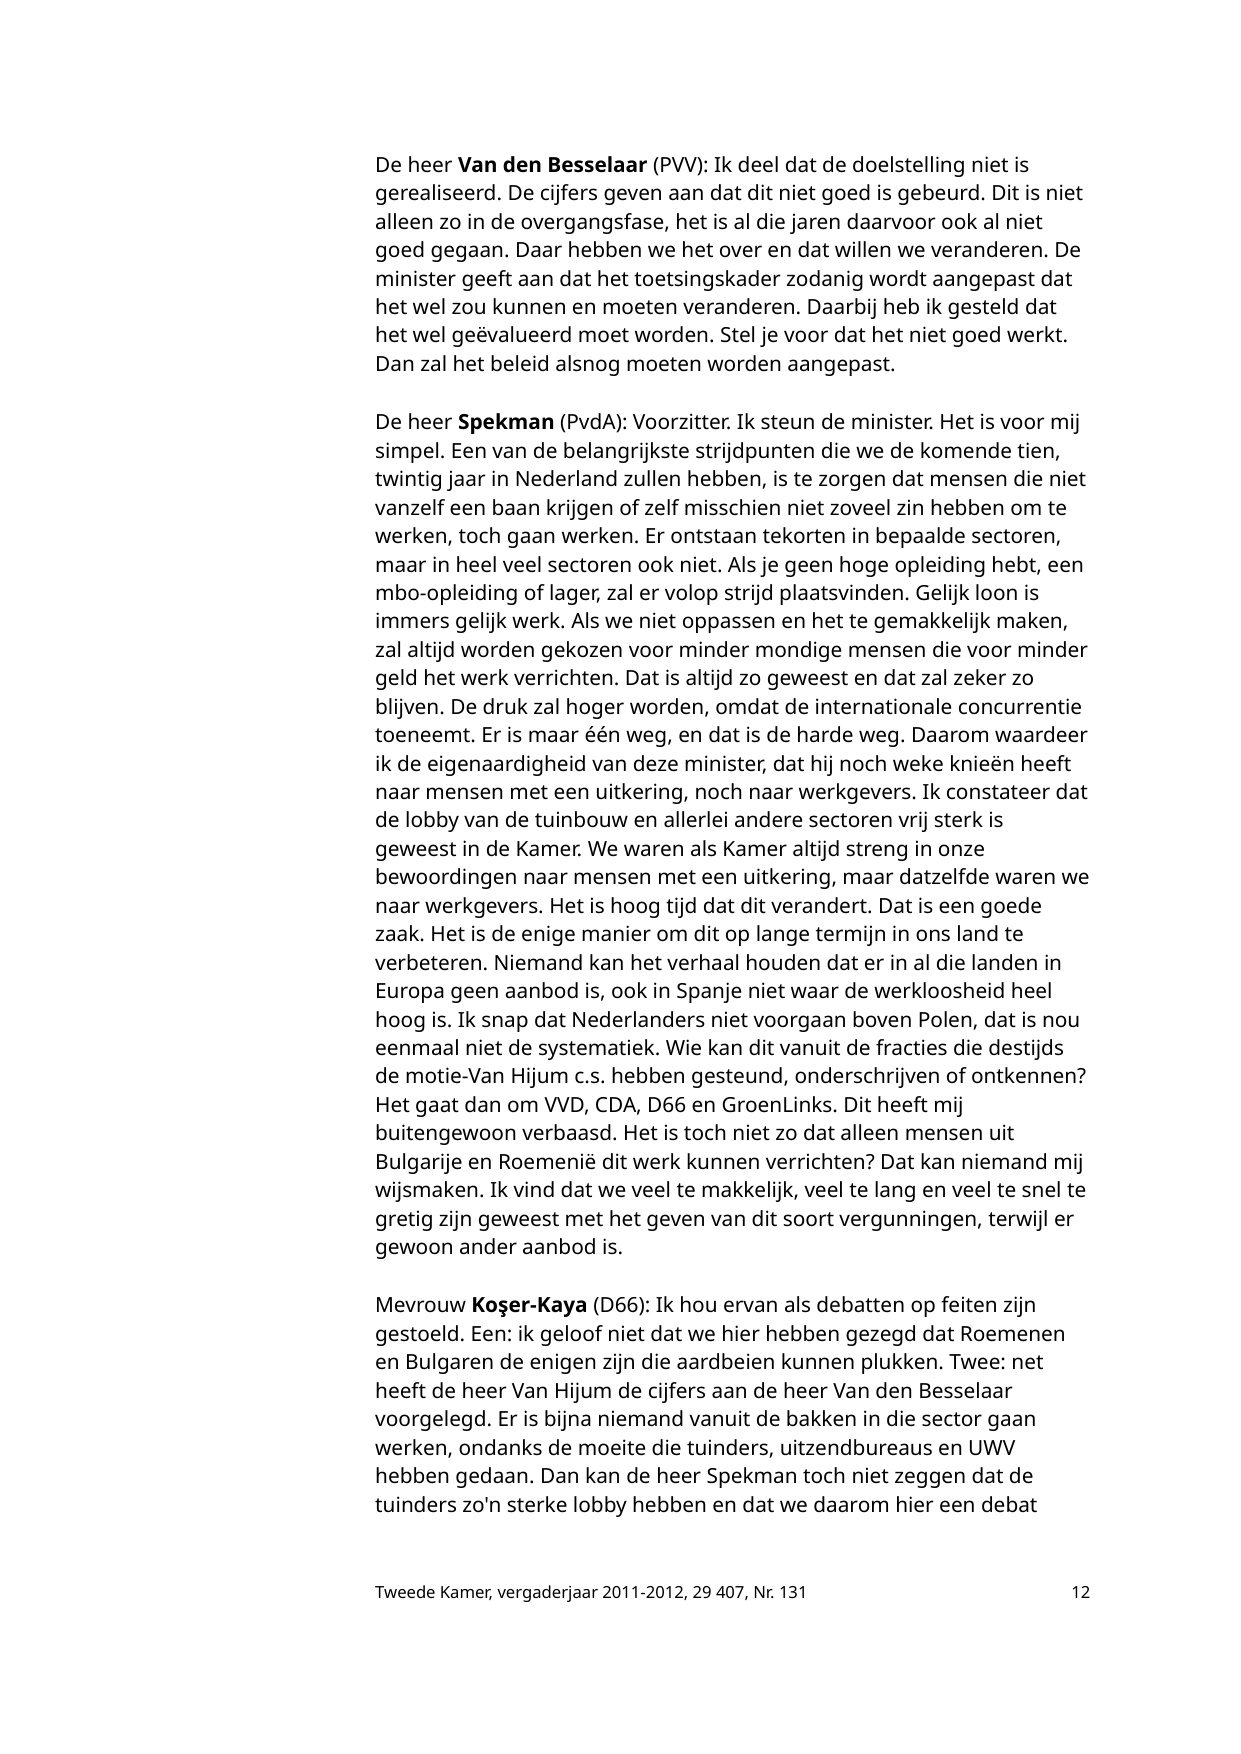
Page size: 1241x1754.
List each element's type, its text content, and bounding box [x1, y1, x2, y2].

text De heer Spekman (PvdA): Voorzitter. Ik steun de minister. Het is voor mij simpel. Een van de belangrijkste strijdpunten die we de komende tien, twintig jaar in Nederland zullen hebben, is te zorgen dat mensen die niet vanzelf een baan krijgen of zelf misschien niet zoveel zin hebben om te werken, toch gaan werken. Er ontstaan tekorten in bepaalde sectoren, maar in heel veel sectoren ook niet. Als je geen hoge opleiding hebt, een mbo-opleiding of lager, zal er volop strijd plaatsvinden. Gelijk loon is immers gelijk werk. Als we niet oppassen en het te gemakkelijk maken, zal altijd worden gekozen voor minder mondige mensen die voor minder geld het werk verrichten. Dat is altijd zo geweest en dat zal zeker zo blijven. De druk zal hoger worden, omdat de internationale concurrentie toeneemt. Er is maar één weg, en dat is de harde weg. Daarom waardeer ik de eigenaardigheid van deze minister, dat hij noch weke knieën heeft naar mensen met een uitkering, noch naar werkgevers. Ik constateer dat de lobby van de tuinbouw en allerlei andere sectoren vrij sterk is geweest in de Kamer. We waren als Kamer altijd streng in onze bewoordingen naar mensen met een uitkering, maar datzelfde waren we naar werkgevers. Het is hoog tijd dat dit verandert. Dat is een goede zaak. Het is de enige manier om dit op lange termijn in ons land te verbeteren. Niemand kan het verhaal houden dat er in al die landen in Europa geen aanbod is, ook in Spanje niet waar de werkloosheid heel hoog is. Ik snap dat Nederlanders niet voorgaan boven Polen, dat is nou eenmaal niet de systematiek. Wie kan dit vanuit de fracties die destijds de motie-Van Hijum c.s. hebben gesteund, onderschrijven of ontkennen? Het gaat dan om VVD, CDA, D66 en GroenLinks. Dit heeft mij buitengewoon verbaasd. Het is toch niet zo dat alleen mensen uit Bulgarije en Roemenië dit werk kunnen verrichten? Dat kan niemand mij wijsmaken. Ik vind dat we veel te makkelijk, veel te lang en veel te snel te gretig zijn geweest met het geven van dit soort vergunningen, terwijl er gewoon ander aanbod is. [375, 407, 1090, 1261]
text De heer Van den Besselaar (PVV): Ik deel dat de doelstelling niet is gerealiseerd. De cijfers geven aan dat dit niet goed is gebeurd. Dit is niet alleen zo in de overgangsfase, het is al die jaren daarvoor ook al niet goed gegaan. Daar hebben we het over en dat willen we veranderen. De minister geeft aan dat het toetsingskader zodanig wordt aangepast dat het wel zou kunnen en moeten veranderen. Daarbij heb ik gesteld dat het wel geëvalueerd moet worden. Stel je voor dat het niet goed werkt. Dan zal het beleid alsnog moeten worden aangepast. [375, 150, 1090, 377]
text Mevrouw Koşer-Kaya (D66): Ik hou ervan als debatten op feiten zijn gestoeld. Een: ik geloof niet dat we hier hebben gezegd dat Roemenen en Bulgaren de enigen zijn die aardbeien kunnen plukken. Twee: net heeft de heer Van Hijum de cijfers aan de heer Van den Besselaar voorgelegd. Er is bijna niemand vanuit de bakken in die sector gaan werken, ondanks de moeite die tuinders, uitzendbureaus en UWV hebben gedaan. Dan kan de heer Spekman toch niet zeggen dat de tuinders zo'n sterke lobby hebben en dat we daarom hier een debat [375, 1291, 1090, 1518]
